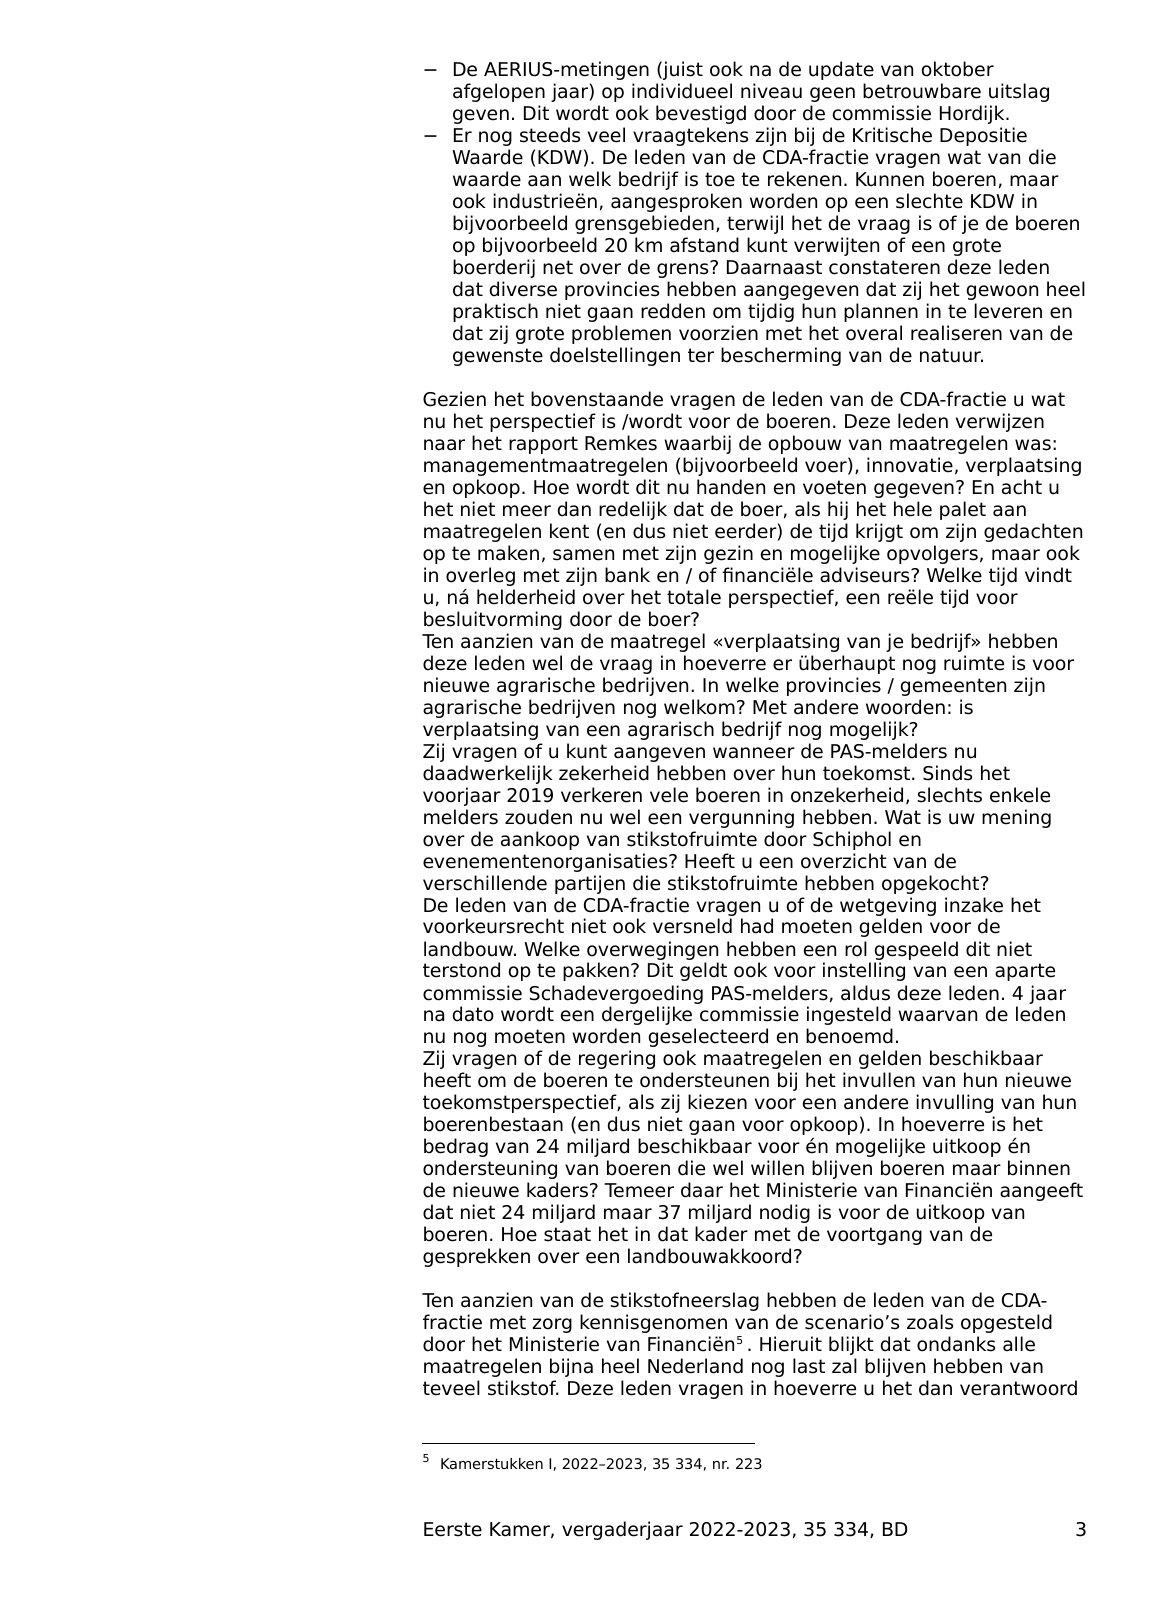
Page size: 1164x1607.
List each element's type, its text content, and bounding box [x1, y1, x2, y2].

text Ten aanzien van de maatregel «verplaatsing van je bedrijf» hebben deze leden wel de vraag in hoeverre er überhaupt nog ruimte is voor nieuwe agrarische bedrijven. In welke provincies / gemeenten zijn agrarische bedrijven nog welkom? Met andere woorden: is verplaatsing van een agrarisch bedrijf nog mogelijk? [422, 631, 1087, 741]
text − Er nog steeds veel vraagtekens zijn bij de Kritische Depositie Waarde (KDW). De leden van de CDA-fractie vragen wat van die waarde aan welk bedrijf is toe te rekenen. Kunnen boeren, maar ook industrieën, aangesproken worden op een slechte KDW in bijvoorbeeld grensgebieden, terwijl het de vraag is of je de boeren op bijvoorbeeld 20 km afstand kunt verwijten of een grote boerderij net over de grens? Daarnaast constateren deze leden dat diverse provincies hebben aangegeven dat zij het gewoon heel praktisch niet gaan redden om tijdig hun plannen in te leveren en dat zij grote problemen voorzien met het overal realiseren van de gewenste doelstellingen ter bescherming van de natuur. [422, 125, 1087, 367]
text Ten aanzien van de stikstofneerslag hebben de leden van de CDA-fractie met zorg kennisgenomen van de scenario’s zoals opgesteld door het Ministerie van Financiën. Hieruit blijkt dat ondanks alle maatregelen bijna heel Nederland nog last zal blijven hebben van teveel stikstof. Deze leden vragen in hoeverre u het dan verantwoord [422, 1290, 1087, 1400]
text Zij vragen of u kunt aangeven wanneer de PAS-melders nu daadwerkelijk zekerheid hebben over hun toekomst. Sinds het voorjaar 2019 verkeren vele boeren in onzekerheid, slechts enkele melders zouden nu wel een vergunning hebben. Wat is uw mening over de aankoop van stikstofruimte door Schiphol en evenementenorganisaties? Heeft u een overzicht van de verschillende partijen die stikstofruimte hebben opgekocht? [422, 741, 1087, 894]
text Gezien het bovenstaande vragen de leden van de CDA-fractie u wat nu het perspectief is /wordt voor de boeren. Deze leden verwijzen naar het rapport Remkes waarbij de opbouw van maatregelen was: managementmaatregelen (bijvoorbeeld voer), innovatie, verplaatsing en opkoop. Hoe wordt dit nu handen en voeten gegeven? En acht u het niet meer dan redelijk dat de boer, als hij het hele palet aan maatregelen kent (en dus niet eerder) de tijd krijgt om zijn gedachten op te maken, samen met zijn gezin en mogelijke opvolgers, maar ook in overleg met zijn bank en / of financiële adviseurs? Welke tijd vindt u, ná helderheid over het totale perspectief, een reële tijd voor besluitvorming door de boer? [422, 389, 1087, 631]
text − De AERIUS-metingen (juist ook na de update van oktober afgelopen jaar) op individueel niveau geen betrouwbare uitslag geven. Dit wordt ook bevestigd door de commissie Hordijk. [422, 59, 1087, 125]
text Zij vragen of de regering ook maatregelen en gelden beschikbaar heeft om de boeren te ondersteunen bij het invullen van hun nieuwe toekomstperspectief, als zij kiezen voor een andere invulling van hun boerenbestaan (en dus niet gaan voor opkoop). In hoeverre is het bedrag van 24 miljard beschikbaar voor én mogelijke uitkoop én ondersteuning van boeren die wel willen blijven boeren maar binnen de nieuwe kaders? Temeer daar het Ministerie van Financiën aangeeft dat niet 24 miljard maar 37 miljard nodig is voor de uitkoop van boeren. Hoe staat het in dat kader met de voortgang van de gesprekken over een landbouwakkoord? [422, 1048, 1087, 1268]
text Kamerstukken I, 2022–2023, 35 334, nr. 223 [422, 1452, 1087, 1474]
text De leden van de CDA-fractie vragen u of de wetgeving inzake het voorkeursrecht niet ook versneld had moeten gelden voor de landbouw. Welke overwegingen hebben een rol gespeeld dit niet terstond op te pakken? Dit geldt ook voor instelling van een aparte commissie Schadevergoeding PAS-melders, aldus deze leden. 4 jaar na dato wordt een dergelijke commissie ingesteld waarvan de leden nu nog moeten worden geselecteerd en benoemd. [422, 894, 1087, 1048]
